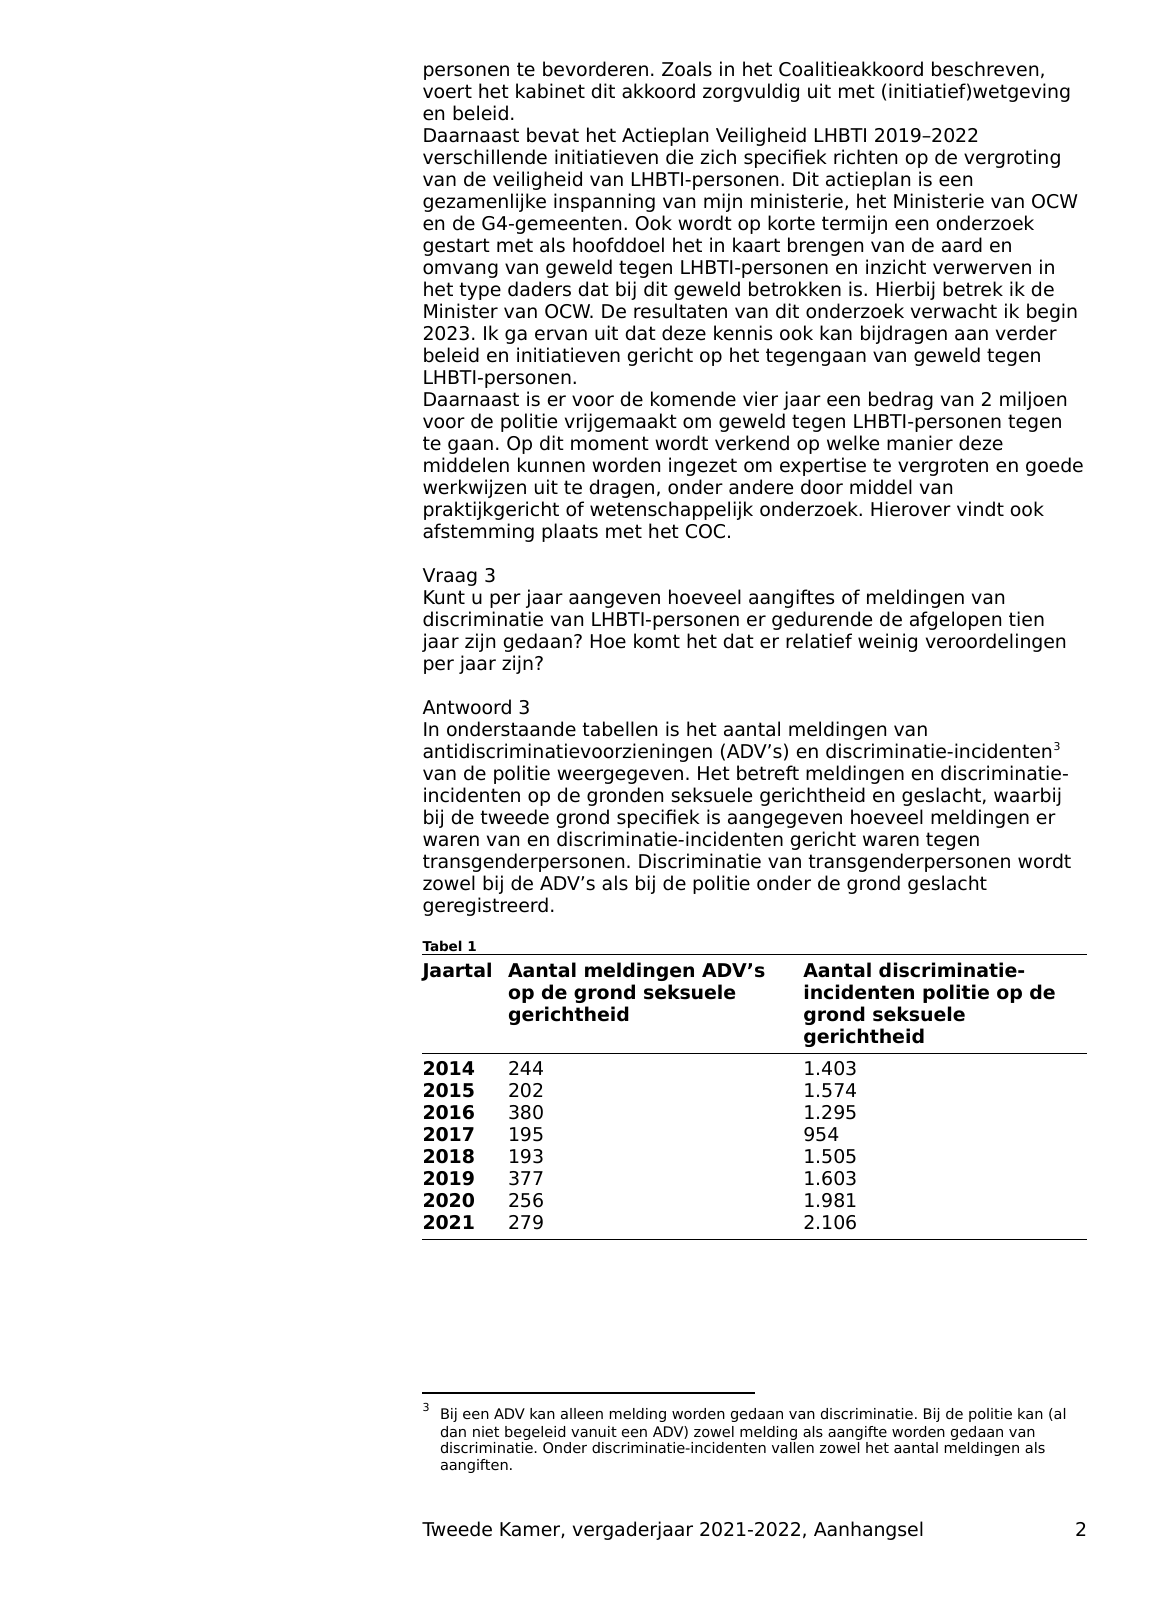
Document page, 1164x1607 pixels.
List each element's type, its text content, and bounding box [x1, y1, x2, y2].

table_cell 195 [502, 1124, 797, 1146]
table_cell 1.981 [797, 1190, 1087, 1212]
table_cell Aantal meldingen ADV’s op de grond seksuele gerichtheid [502, 955, 797, 1053]
text Vraag 3 [422, 565, 1087, 587]
table_cell 2016 [422, 1102, 502, 1124]
table_cell 256 [502, 1190, 797, 1212]
table_cell 2017 [422, 1124, 502, 1146]
table_header Tabel 1 [422, 939, 1087, 954]
table_cell Aantal discriminatie-incidenten politie op de grond seksuele gerichtheid [797, 955, 1087, 1053]
table_cell 2014 [422, 1054, 502, 1080]
table_cell 1.505 [797, 1146, 1087, 1168]
table_cell 2020 [422, 1190, 502, 1212]
table_cell 202 [502, 1080, 797, 1102]
table_cell 954 [797, 1124, 1087, 1146]
text Daarnaast is er voor de komende vier jaar een bedrag van 2 miljoen voor de politie vrijgemaakt om geweld tegen LHBTI-personen tegen te gaan. Op dit moment wordt verkend op welke manier deze middelen kunnen worden ingezet om expertise te vergroten en goede werkwijzen uit te dragen, onder andere door middel van praktijkgericht of wetenschappelijk onderzoek. Hierover vindt ook afstemming plaats met het COC. [422, 389, 1087, 543]
table_cell 2019 [422, 1168, 502, 1190]
text Antwoord 3 [422, 697, 1087, 719]
table_cell 244 [502, 1054, 797, 1080]
table_cell 2021 [422, 1212, 502, 1239]
table_cell 377 [502, 1168, 797, 1190]
table_cell 2018 [422, 1146, 502, 1168]
table_cell 2.106 [797, 1212, 1087, 1239]
table_cell Jaartal [422, 955, 502, 1053]
table_cell 279 [502, 1212, 797, 1239]
table_cell 1.403 [797, 1054, 1087, 1080]
text Bij een ADV kan alleen melding worden gedaan van discriminatie. Bij de politie kan (al dan niet begeleid vanuit een ADV) zowel melding als aangifte worden gedaan van discriminatie. Onder discriminatie-incidenten vallen zowel het aantal meldingen als aangiften. [422, 1402, 1087, 1474]
table_cell 2015 [422, 1080, 502, 1102]
text Daarnaast bevat het Actieplan Veiligheid LHBTI 2019–2022 verschillende initiatieven die zich specifiek richten op de vergroting van de veiligheid van LHBTI-personen. Dit actieplan is een gezamenlijke inspanning van mijn ministerie, het Ministerie van OCW en de G4-gemeenten. Ook wordt op korte termijn een onderzoek gestart met als hoofddoel het in kaart brengen van de aard en omvang van geweld tegen LHBTI-personen en inzicht verwerven in het type daders dat bij dit geweld betrokken is. Hierbij betrek ik de Minister van OCW. De resultaten van dit onderzoek verwacht ik begin 2023. Ik ga ervan uit dat deze kennis ook kan bijdragen aan verder beleid en initiatieven gericht op het tegengaan van geweld tegen LHBTI-personen. [422, 125, 1087, 389]
table_cell 380 [502, 1102, 797, 1124]
text Kunt u per jaar aangeven hoeveel aangiftes of meldingen van discriminatie van LHBTI-personen er gedurende de afgelopen tien jaar zijn gedaan? Hoe komt het dat er relatief weinig veroordelingen per jaar zijn? [422, 587, 1087, 675]
table_cell 1.603 [797, 1168, 1087, 1190]
table_cell 1.574 [797, 1080, 1087, 1102]
table_cell 1.295 [797, 1102, 1087, 1124]
table_cell 193 [502, 1146, 797, 1168]
text In onderstaande tabellen is het aantal meldingen van antidiscriminatievoorzieningen (ADV’s) en discriminatie-incidenten van de politie weergegeven. Het betreft meldingen en discriminatie-incidenten op de gronden seksuele gerichtheid en geslacht, waarbij bij de tweede grond specifiek is aangegeven hoeveel meldingen er waren van en discriminatie-incidenten gericht waren tegen transgenderpersonen. Discriminatie van transgenderpersonen wordt zowel bij de ADV’s als bij de politie onder de grond geslacht geregistreerd. [422, 719, 1087, 917]
text personen te bevorderen. Zoals in het Coalitieakkoord beschreven, voert het kabinet dit akkoord zorgvuldig uit met (initiatief)wetgeving en beleid. [422, 59, 1087, 125]
